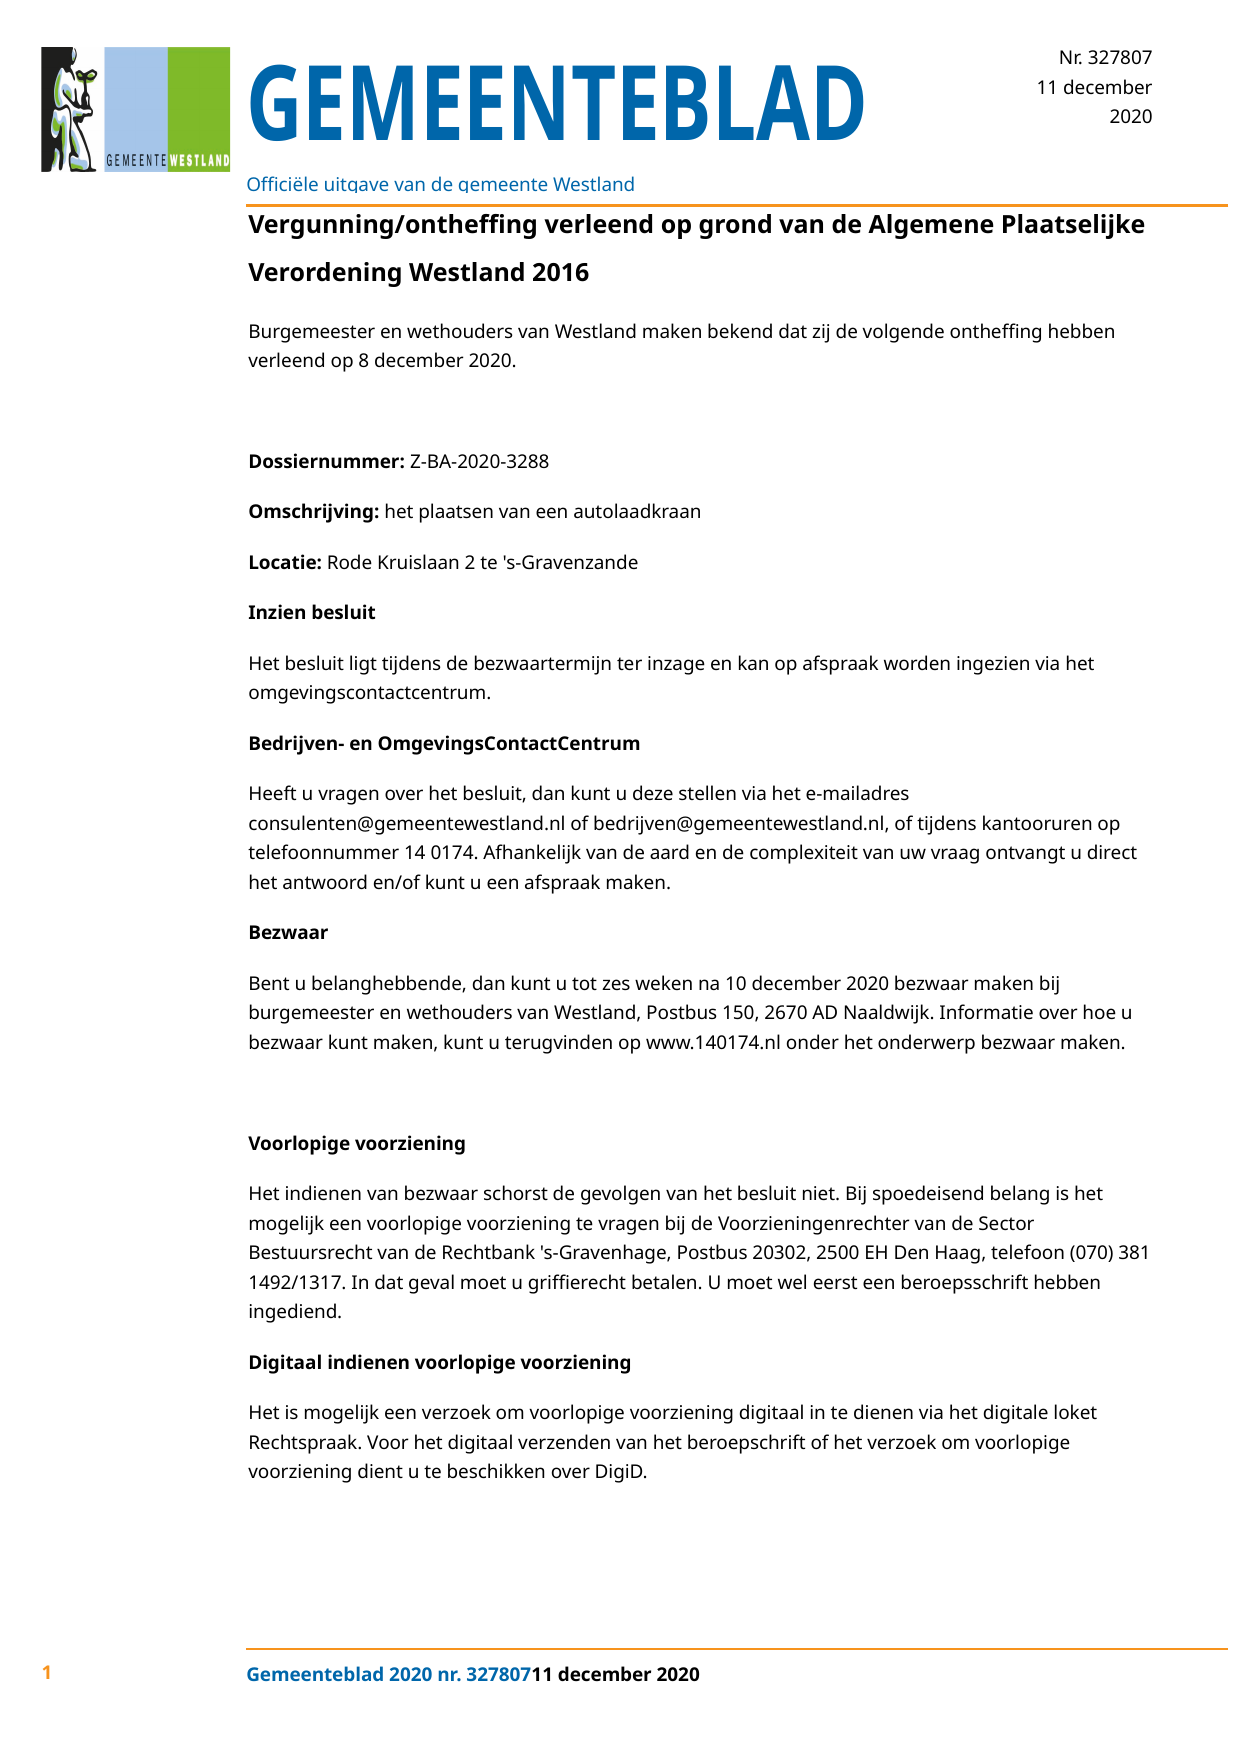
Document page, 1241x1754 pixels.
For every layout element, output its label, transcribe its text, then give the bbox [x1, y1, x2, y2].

text Dossiernummer: Z-BA-2020-3288 [248, 448, 1152, 474]
text Het indienen van bezwaar schorst de gevolgen van het besluit niet. Bij spoedeisend belang is het mogelijk een voorlopige voorziening te vragen bij de Voorzieningenrechter van de Sector Bestuursrecht van de Rechtbank 's-Gravenhage, Postbus 20302, 2500 EH Den Haag, telefoon (070) 381 1492/1317. In dat geval moet u griffierecht betalen. U moet wel eerst een beroepsschrift hebben ingediend. [248, 1180, 1152, 1324]
text Burgemeester en wethouders van Westland maken bekend dat zij de volgende ontheffing hebben verleend op 8 december 2020. [248, 318, 1152, 373]
text Bezwaar [248, 919, 1152, 945]
text Heeft u vragen over het besluit, dan kunt u deze stellen via het e-mailadres consulenten@gemeentewestland.nl of bedrijven@gemeentewestland.nl, of tijdens kantooruren op telefoonnummer 14 0174. Afhankelijk van de aard en de complexiteit van uw vraag ontvangt u direct het antwoord en/of kunt u een afspraak maken. [248, 780, 1152, 895]
text Bent u belanghebbende, dan kunt u tot zes weken na 10 december 2020 bezwaar maken bij burgemeester en wethouders van Westland, Postbus 150, 2670 AD Naaldwijk. Informatie over hoe u bezwaar kunt maken, kunt u terugvinden op www.140174.nl onder het onderwerp bezwaar maken. [248, 970, 1152, 1055]
text Het besluit ligt tijdens de bezwaartermijn ter inzage en kan op afspraak worden ingezien via het omgevingscontactcentrum. [248, 650, 1152, 705]
text Voorlopige voorziening [248, 1130, 1152, 1156]
text Omschrijving: het plaatsen van een autolaadkraan [248, 499, 1152, 524]
text Locatie: Rode Kruislaan 2 te 's-Gravenzande [248, 549, 1152, 575]
text Bedrijven- en OmgevingsContactCentrum [248, 730, 1152, 756]
text Digitaal indienen voorlopige voorziening [248, 1349, 1152, 1375]
text Het is mogelijk een verzoek om voorlopige voorziening digitaal in te dienen via het digitale loket Rechtspraak. Voor het digitaal verzenden van het beroepschrift of het verzoek om voorlopige voorziening dient u te beschikken over DigiD. [248, 1399, 1152, 1484]
text Vergunning/ontheffing verleend op grond van de Algemene Plaatselijke Verordening Westland 2016 [248, 207, 1152, 288]
picture [41, 47, 231, 172]
text Inzien besluit [248, 599, 1152, 625]
